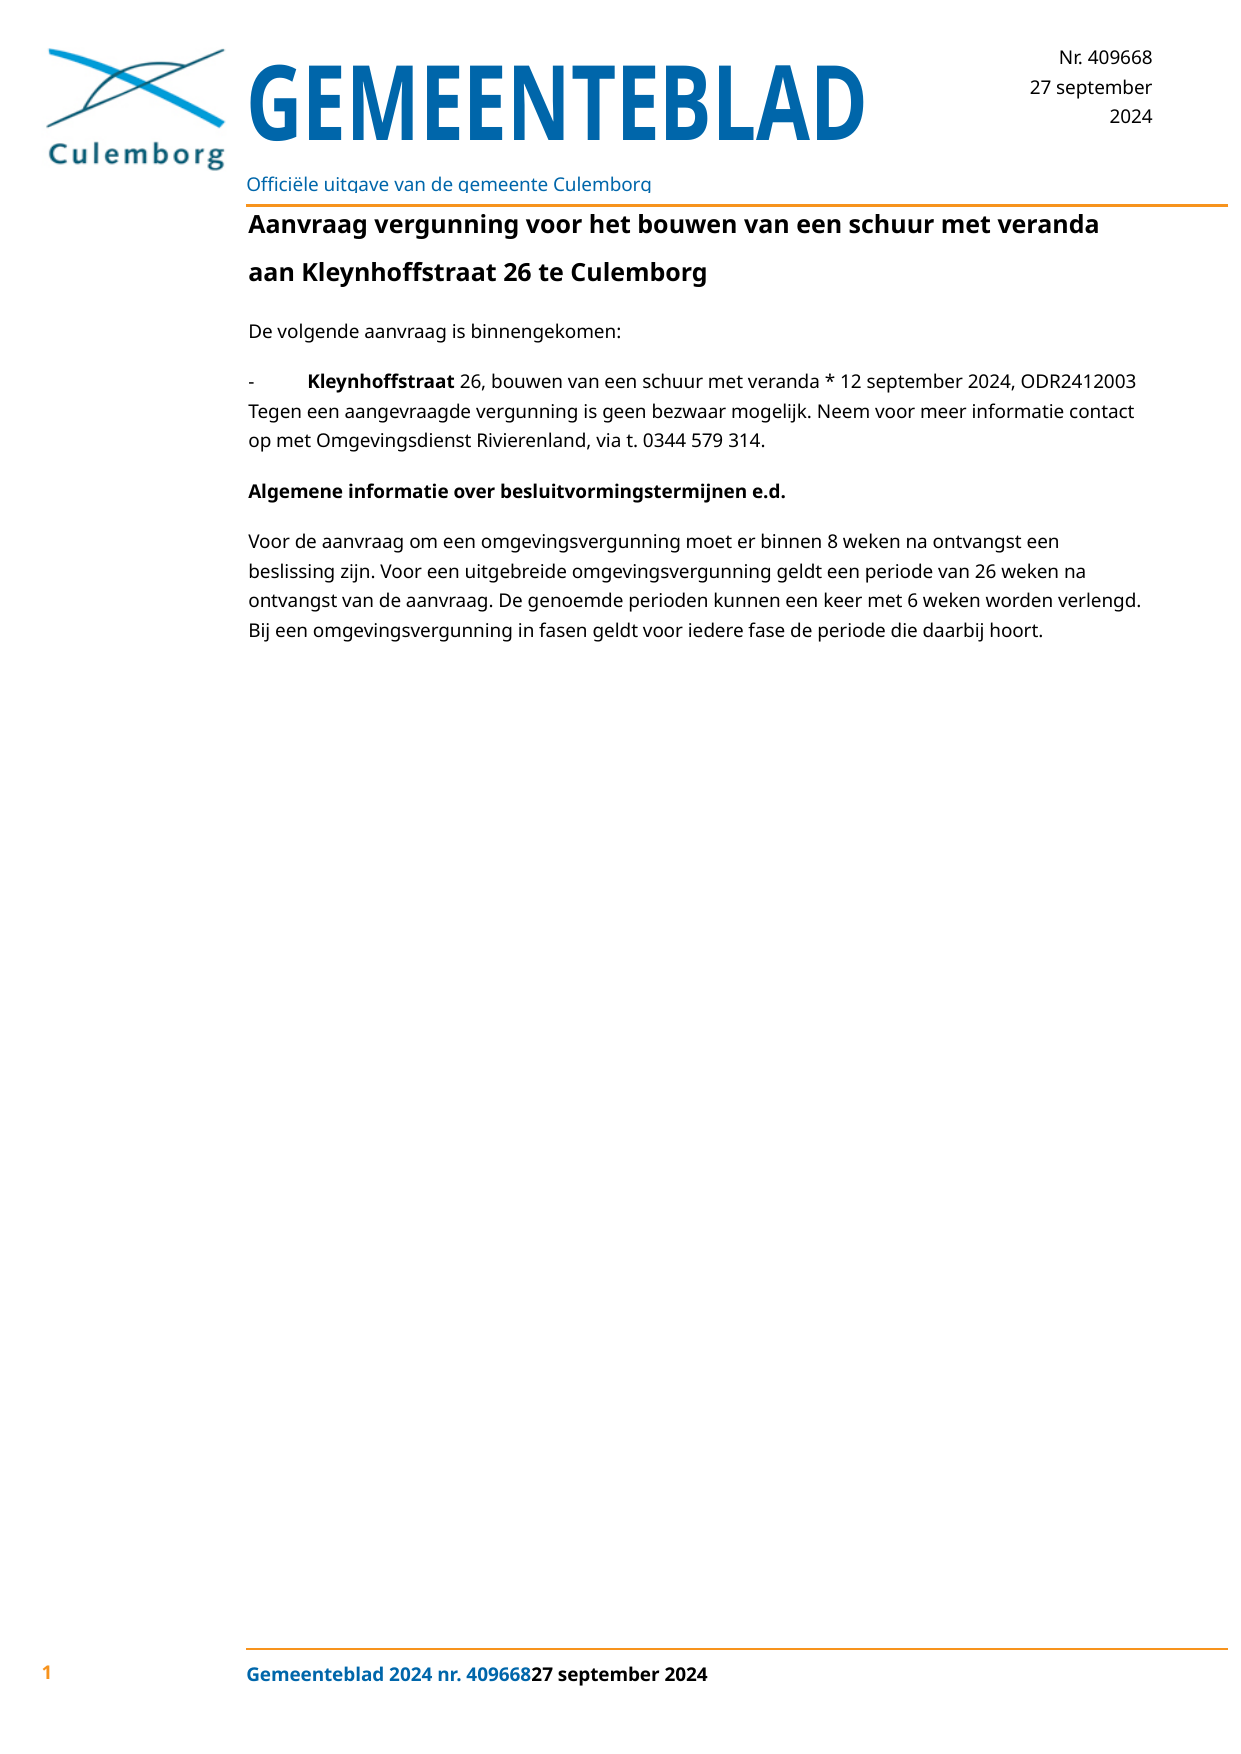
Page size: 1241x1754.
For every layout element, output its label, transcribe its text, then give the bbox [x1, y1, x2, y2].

text Tegen een aangevraagde vergunning is geen bezwaar mogelijk. Neem voor meer informatie contact op met Omgevingsdienst Rivierenland, via t. 0344 579 314. [248, 398, 1152, 453]
picture [41, 47, 231, 172]
text De volgende aanvraag is binnengekomen: [248, 318, 1152, 344]
text Algemene informatie over besluitvormingstermijnen e.d. [248, 478, 1152, 504]
text Voor de aanvraag om een omgevingsvergunning moet er binnen 8 weken na ontvangst een beslissing zijn. Voor een uitgebreide omgevingsvergunning geldt een periode van 26 weken na ontvangst van de aanvraag. De genoemde perioden kunnen een keer met 6 weken worden verlengd. Bij een omgevingsvergunning in fasen geldt voor iedere fase de periode die daarbij hoort. [248, 528, 1152, 643]
list Kleynhoffstraat 26, bouwen van een schuur met veranda * 12 september 2024, ODR2412003 [248, 368, 1152, 394]
text Aanvraag vergunning voor het bouwen van een schuur met veranda aan Kleynhoffstraat 26 te Culemborg [248, 207, 1152, 288]
